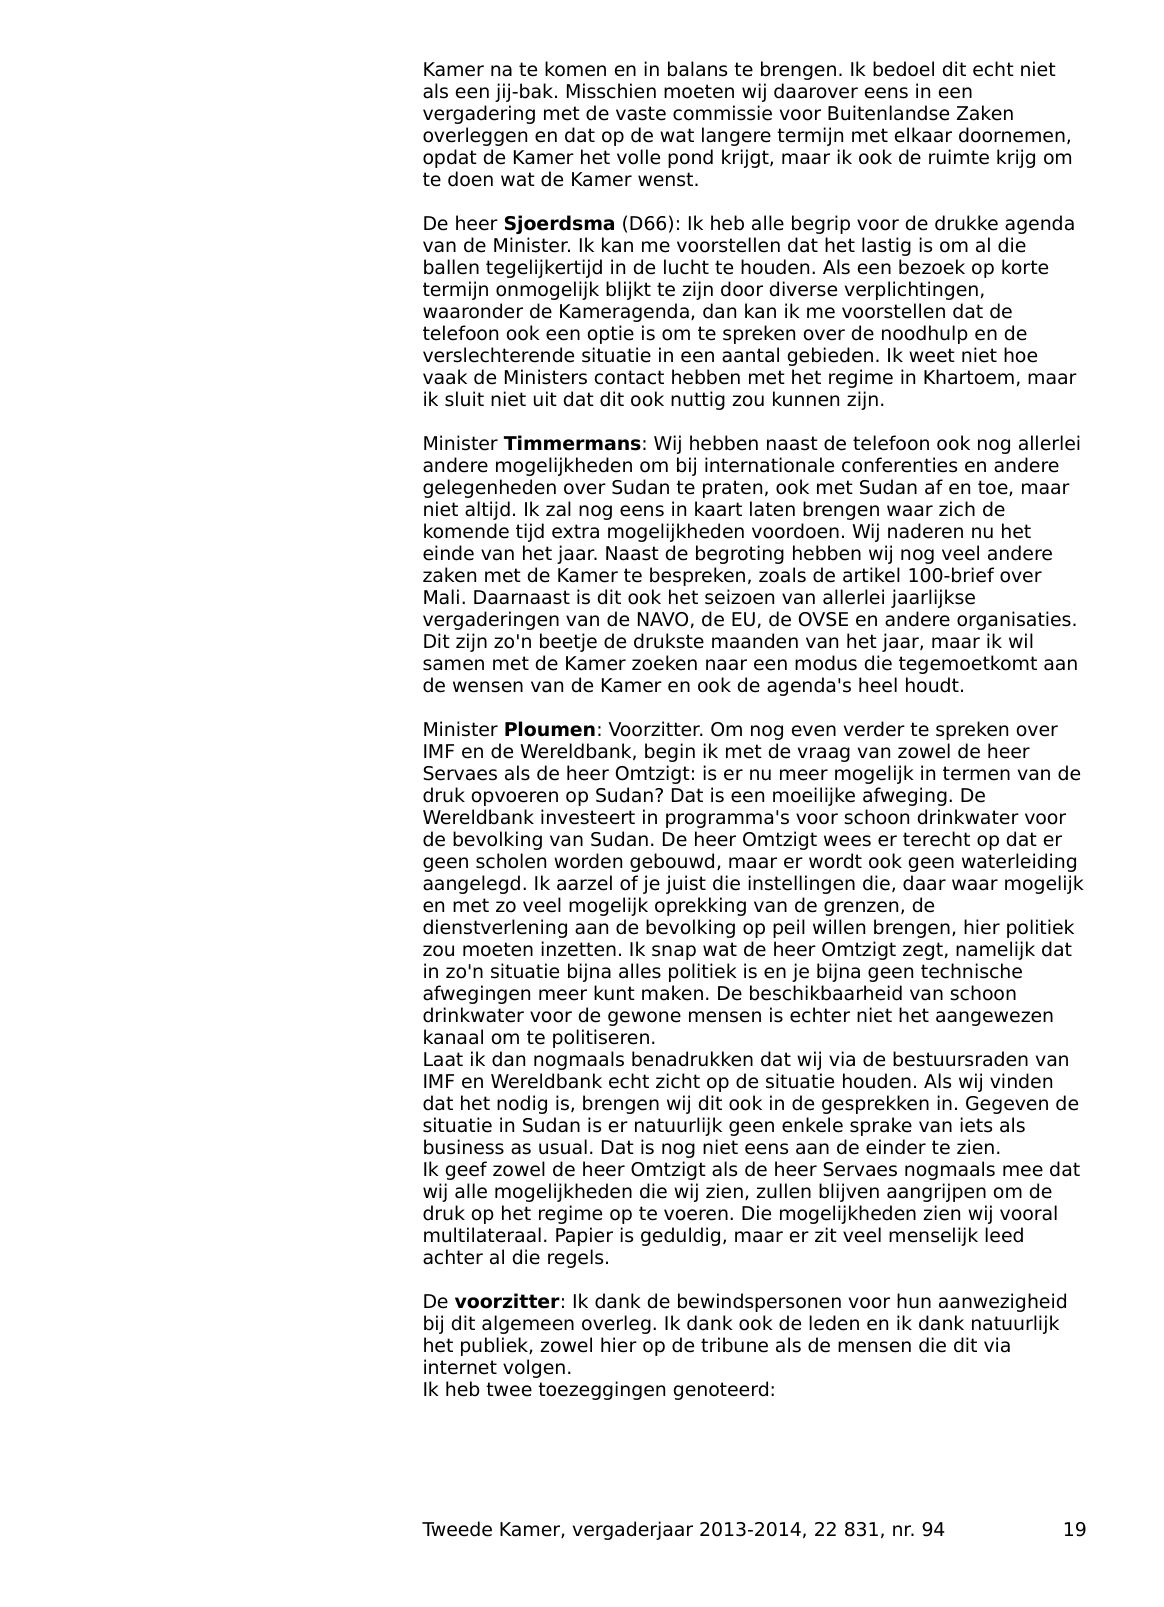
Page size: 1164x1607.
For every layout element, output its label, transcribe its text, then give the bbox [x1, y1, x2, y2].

text Ik geef zowel de heer Omtzigt als de heer Servaes nogmaals mee dat wij alle mogelijkheden die wij zien, zullen blijven aangrijpen om de druk op het regime op te voeren. Die mogelijkheden zien wij vooral multilateraal. Papier is geduldig, maar er zit veel menselijk leed achter al die regels. [422, 1159, 1087, 1268]
text De heer Sjoerdsma (D66): Ik heb alle begrip voor de drukke agenda van de Minister. Ik kan me voorstellen dat het lastig is om al die ballen tegelijkertijd in de lucht te houden. Als een bezoek op korte termijn onmogelijk blijkt te zijn door diverse verplichtingen, waaronder de Kameragenda, dan kan ik me voorstellen dat de telefoon ook een optie is om te spreken over de noodhulp en de verslechterende situatie in een aantal gebieden. Ik weet niet hoe vaak de Ministers contact hebben met het regime in Khartoem, maar ik sluit niet uit dat dit ook nuttig zou kunnen zijn. [422, 213, 1087, 411]
text Ik heb twee toezeggingen genoteerd: [422, 1379, 1087, 1401]
text De voorzitter: Ik dank de bewindspersonen voor hun aanwezigheid bij dit algemeen overleg. Ik dank ook de leden en ik dank natuurlijk het publiek, zowel hier op de tribune als de mensen die dit via internet volgen. [422, 1291, 1087, 1379]
text Laat ik dan nogmaals benadrukken dat wij via de bestuursraden van IMF en Wereldbank echt zicht op de situatie houden. Als wij vinden dat het nodig is, brengen wij dit ook in de gesprekken in. Gegeven de situatie in Sudan is er natuurlijk geen enkele sprake van iets als business as usual. Dat is nog niet eens aan de einder te zien. [422, 1049, 1087, 1159]
text Kamer na te komen en in balans te brengen. Ik bedoel dit echt niet als een jij-bak. Misschien moeten wij daarover eens in een vergadering met de vaste commissie voor Buitenlandse Zaken overleggen en dat op de wat langere termijn met elkaar doornemen, opdat de Kamer het volle pond krijgt, maar ik ook de ruimte krijg om te doen wat de Kamer wenst. [422, 59, 1087, 191]
text Minister Timmermans: Wij hebben naast de telefoon ook nog allerlei andere mogelijkheden om bij internationale conferenties en andere gelegenheden over Sudan te praten, ook met Sudan af en toe, maar niet altijd. Ik zal nog eens in kaart laten brengen waar zich de komende tijd extra mogelijkheden voordoen. Wij naderen nu het einde van het jaar. Naast de begroting hebben wij nog veel andere zaken met de Kamer te bespreken, zoals de artikel 100-brief over Mali. Daarnaast is dit ook het seizoen van allerlei jaarlijkse vergaderingen van de NAVO, de EU, de OVSE en andere organisaties. Dit zijn zo'n beetje de drukste maanden van het jaar, maar ik wil samen met de Kamer zoeken naar een modus die tegemoetkomt aan de wensen van de Kamer en ook de agenda's heel houdt. [422, 433, 1087, 697]
text Minister Ploumen: Voorzitter. Om nog even verder te spreken over IMF en de Wereldbank, begin ik met de vraag van zowel de heer Servaes als de heer Omtzigt: is er nu meer mogelijk in termen van de druk opvoeren op Sudan? Dat is een moeilijke afweging. De Wereldbank investeert in programma's voor schoon drinkwater voor de bevolking van Sudan. De heer Omtzigt wees er terecht op dat er geen scholen worden gebouwd, maar er wordt ook geen waterleiding aangelegd. Ik aarzel of je juist die instellingen die, daar waar mogelijk en met zo veel mogelijk oprekking van de grenzen, de dienstverlening aan de bevolking op peil willen brengen, hier politiek zou moeten inzetten. Ik snap wat de heer Omtzigt zegt, namelijk dat in zo'n situatie bijna alles politiek is en je bijna geen technische afwegingen meer kunt maken. De beschikbaarheid van schoon drinkwater voor de gewone mensen is echter niet het aangewezen kanaal om te politiseren. [422, 719, 1087, 1049]
